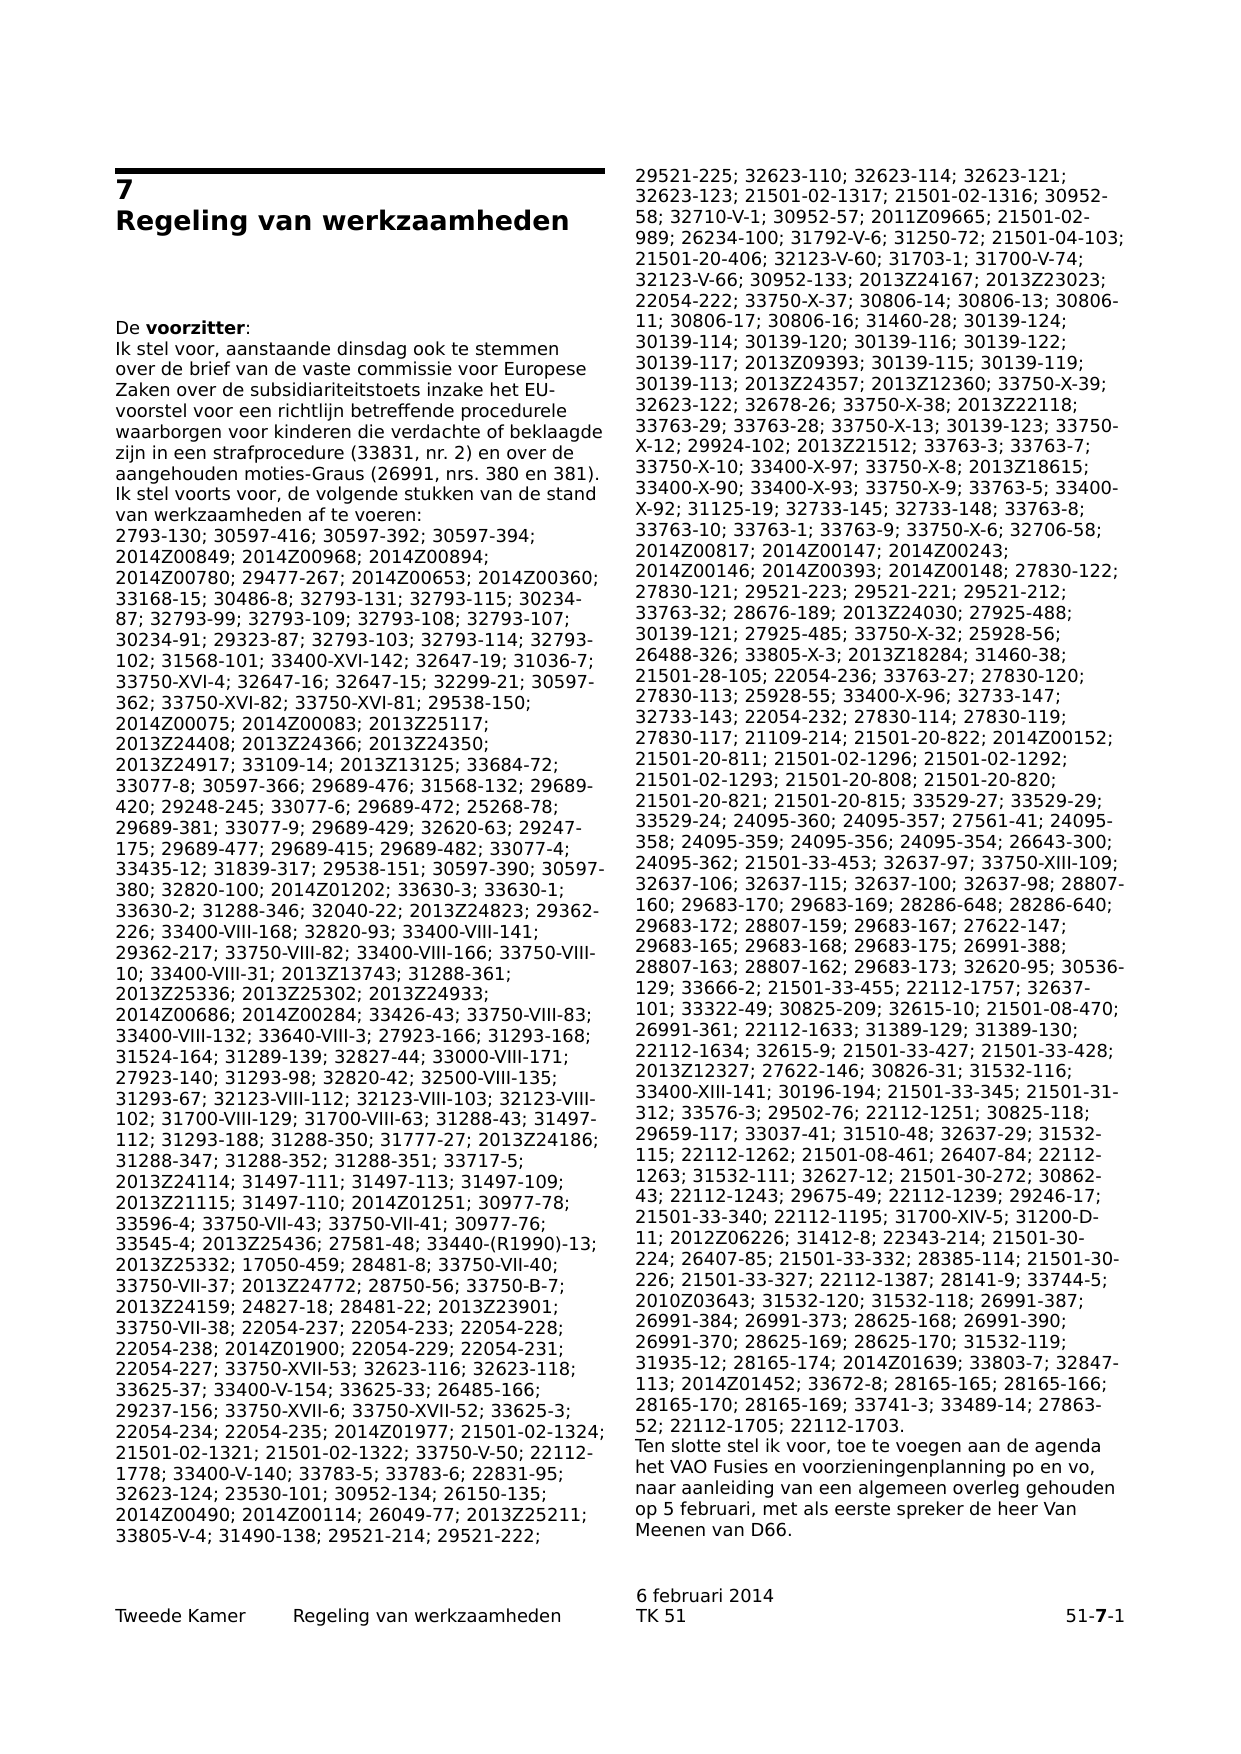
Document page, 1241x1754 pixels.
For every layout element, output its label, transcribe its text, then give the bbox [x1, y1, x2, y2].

text 2793-130; 30597-416; 30597-392; 30597-394; 2014Z00849; 2014Z00968; 2014Z00894; 2014Z00780; 29477-267; 2014Z00653; 2014Z00360; 33168-15; 30486-8; 32793-131; 32793-115; 30234-87; 32793-99; 32793-109; 32793-108; 32793-107; 30234-91; 29323-87; 32793-103; 32793-114; 32793-102; 31568-101; 33400-XVI-142; 32647-19; 31036-7; 33750-XVI-4; 32647-16; 32647-15; 32299-21; 30597-362; 33750-XVI-82; 33750-XVI-81; 29538-150; 2014Z00075; 2014Z00083; 2013Z25117; 2013Z24408; 2013Z24366; 2013Z24350; 2013Z24917; 33109-14; 2013Z13125; 33684-72; 33077-8; 30597-366; 29689-476; 31568-132; 29689-420; 29248-245; 33077-6; 29689-472; 25268-78; 29689-381; 33077-9; 29689-429; 32620-63; 29247-175; 29689-477; 29689-415; 29689-482; 33077-4; 33435-12; 31839-317; 29538-151; 30597-390; 30597-380; 32820-100; 2014Z01202; 33630-3; 33630-1; 33630-2; 31288-346; 32040-22; 2013Z24823; 29362-226; 33400-VIII-168; 32820-93; 33400-VIII-141; 29362-217; 33750-VIII-82; 33400-VIII-166; 33750-VIII-10; 33400-VIII-31; 2013Z13743; 31288-361; 2013Z25336; 2013Z25302; 2013Z24933; 2014Z00686; 2014Z00284; 33426-43; 33750-VIII-83; 33400-VIII-132; 33640-VIII-3; 27923-166; 31293-168; 31524-164; 31289-139; 32827-44; 33000-VIII-171; 27923-140; 31293-98; 32820-42; 32500-VIII-135; 31293-67; 32123-VIII-112; 32123-VIII-103; 32123-VIII-102; 31700-VIII-129; 31700-VIII-63; 31288-43; 31497-112; 31293-188; 31288-350; 31777-27; 2013Z24186; 31288-347; 31288-352; 31288-351; 33717-5; 2013Z24114; 31497-111; 31497-113; 31497-109; 2013Z21115; 31497-110; 2014Z01251; 30977-78; 33596-4; 33750-VII-43; 33750-VII-41; 30977-76; 33545-4; 2013Z25436; 27581-48; 33440-(R1990)-13; 2013Z25332; 17050-459; 28481-8; 33750-VII-40; 33750-VII-37; 2013Z24772; 28750-56; 33750-B-7; 2013Z24159; 24827-18; 28481-22; 2013Z23901; 33750-VII-38; 22054-237; 22054-233; 22054-228; 22054-238; 2014Z01900; 22054-229; 22054-231; 22054-227; 33750-XVII-53; 32623-116; 32623-118; 33625-37; 33400-V-154; 33625-33; 26485-166; 29237-156; 33750-XVII-6; 33750-XVII-52; 33625-3; 22054-234; 22054-235; 2014Z01977; 21501-02-1324; 21501-02-1321; 21501-02-1322; 33750-V-50; 22112-1778; 33400-V-140; 33783-5; 33783-6; 22831-95; 32623-124; 23530-101; 30952-134; 26150-135; 2014Z00490; 2014Z00114; 26049-77; 2013Z25211; 33805-V-4; 31490-138; 29521-214; 29521-222; [115, 526, 605, 1547]
title 7 Regeling van werkzaamheden [115, 174, 605, 237]
text Ik stel voorts voor, de volgende stukken van de stand van werkzaamheden af te voeren: [115, 484, 605, 526]
text Ten slotte stel ik voor, toe te voegen aan de agenda het VAO Fusies en voorzieningenplanning po en vo, naar aanleiding van een algemeen overleg gehouden op 5 februari, met als eerste spreker de heer Van Meenen van D66. [635, 1436, 1125, 1540]
text 29521-225; 32623-110; 32623-114; 32623-121; 32623-123; 21501-02-1317; 21501-02-1316; 30952-58; 32710-V-1; 30952-57; 2011Z09665; 21501-02-989; 26234-100; 31792-V-6; 31250-72; 21501-04-103; 21501-20-406; 32123-V-60; 31703-1; 31700-V-74; 32123-V-66; 30952-133; 2013Z24167; 2013Z23023; 22054-222; 33750-X-37; 30806-14; 30806-13; 30806-11; 30806-17; 30806-16; 31460-28; 30139-124; 30139-114; 30139-120; 30139-116; 30139-122; 30139-117; 2013Z09393; 30139-115; 30139-119; 30139-113; 2013Z24357; 2013Z12360; 33750-X-39; 32623-122; 32678-26; 33750-X-38; 2013Z22118; 33763-29; 33763-28; 33750-X-13; 30139-123; 33750-X-12; 29924-102; 2013Z21512; 33763-3; 33763-7; 33750-X-10; 33400-X-97; 33750-X-8; 2013Z18615; 33400-X-90; 33400-X-93; 33750-X-9; 33763-5; 33400-X-92; 31125-19; 32733-145; 32733-148; 33763-8; 33763-10; 33763-1; 33763-9; 33750-X-6; 32706-58; 2014Z00817; 2014Z00147; 2014Z00243; 2014Z00146; 2014Z00393; 2014Z00148; 27830-122; 27830-121; 29521-223; 29521-221; 29521-212; 33763-32; 28676-189; 2013Z24030; 27925-488; 30139-121; 27925-485; 33750-X-32; 25928-56; 26488-326; 33805-X-3; 2013Z18284; 31460-38; 21501-28-105; 22054-236; 33763-27; 27830-120; 27830-113; 25928-55; 33400-X-96; 32733-147; 32733-143; 22054-232; 27830-114; 27830-119; 27830-117; 21109-214; 21501-20-822; 2014Z00152; 21501-20-811; 21501-02-1296; 21501-02-1292; 21501-02-1293; 21501-20-808; 21501-20-820; 21501-20-821; 21501-20-815; 33529-27; 33529-29; 33529-24; 24095-360; 24095-357; 27561-41; 24095-358; 24095-359; 24095-356; 24095-354; 26643-300; 24095-362; 21501-33-453; 32637-97; 33750-XIII-109; 32637-106; 32637-115; 32637-100; 32637-98; 28807-160; 29683-170; 29683-169; 28286-648; 28286-640; 29683-172; 28807-159; 29683-167; 27622-147; 29683-165; 29683-168; 29683-175; 26991-388; 28807-163; 28807-162; 29683-173; 32620-95; 30536-129; 33666-2; 21501-33-455; 22112-1757; 32637-101; 33322-49; 30825-209; 32615-10; 21501-08-470; 26991-361; 22112-1633; 31389-129; 31389-130; 22112-1634; 32615-9; 21501-33-427; 21501-33-428; 2013Z12327; 27622-146; 30826-31; 31532-116; 33400-XIII-141; 30196-194; 21501-33-345; 21501-31-312; 33576-3; 29502-76; 22112-1251; 30825-118; 29659-117; 33037-41; 31510-48; 32637-29; 31532-115; 22112-1262; 21501-08-461; 26407-84; 22112-1263; 31532-111; 32627-12; 21501-30-272; 30862-43; 22112-1243; 29675-49; 22112-1239; 29246-17; 21501-33-340; 22112-1195; 31700-XIV-5; 31200-D-11; 2012Z06226; 31412-8; 22343-214; 21501-30-224; 26407-85; 21501-33-332; 28385-114; 21501-30-226; 21501-33-327; 22112-1387; 28141-9; 33744-5; 2010Z03643; 31532-120; 31532-118; 26991-387; 26991-384; 26991-373; 28625-168; 26991-390; 26991-370; 28625-169; 28625-170; 31532-119; 31935-12; 28165-174; 2014Z01639; 33803-7; 32847-113; 2014Z01452; 33672-8; 28165-165; 28165-166; 28165-170; 28165-169; 33741-3; 33489-14; 27863-52; 22112-1705; 22112-1703. [635, 165, 1125, 1436]
text De voorzitter: [115, 318, 605, 338]
text Ik stel voor, aanstaande dinsdag ook te stemmen over de brief van de vaste commissie voor Europese Zaken over de subsidiariteitstoets inzake het EU-voorstel voor een richtlijn betreffende procedurele waarborgen voor kinderen die verdachte of beklaagde zijn in een strafprocedure (33831, nr. 2) en over de aangehouden moties-Graus (26991, nrs. 380 en 381). [115, 338, 605, 484]
